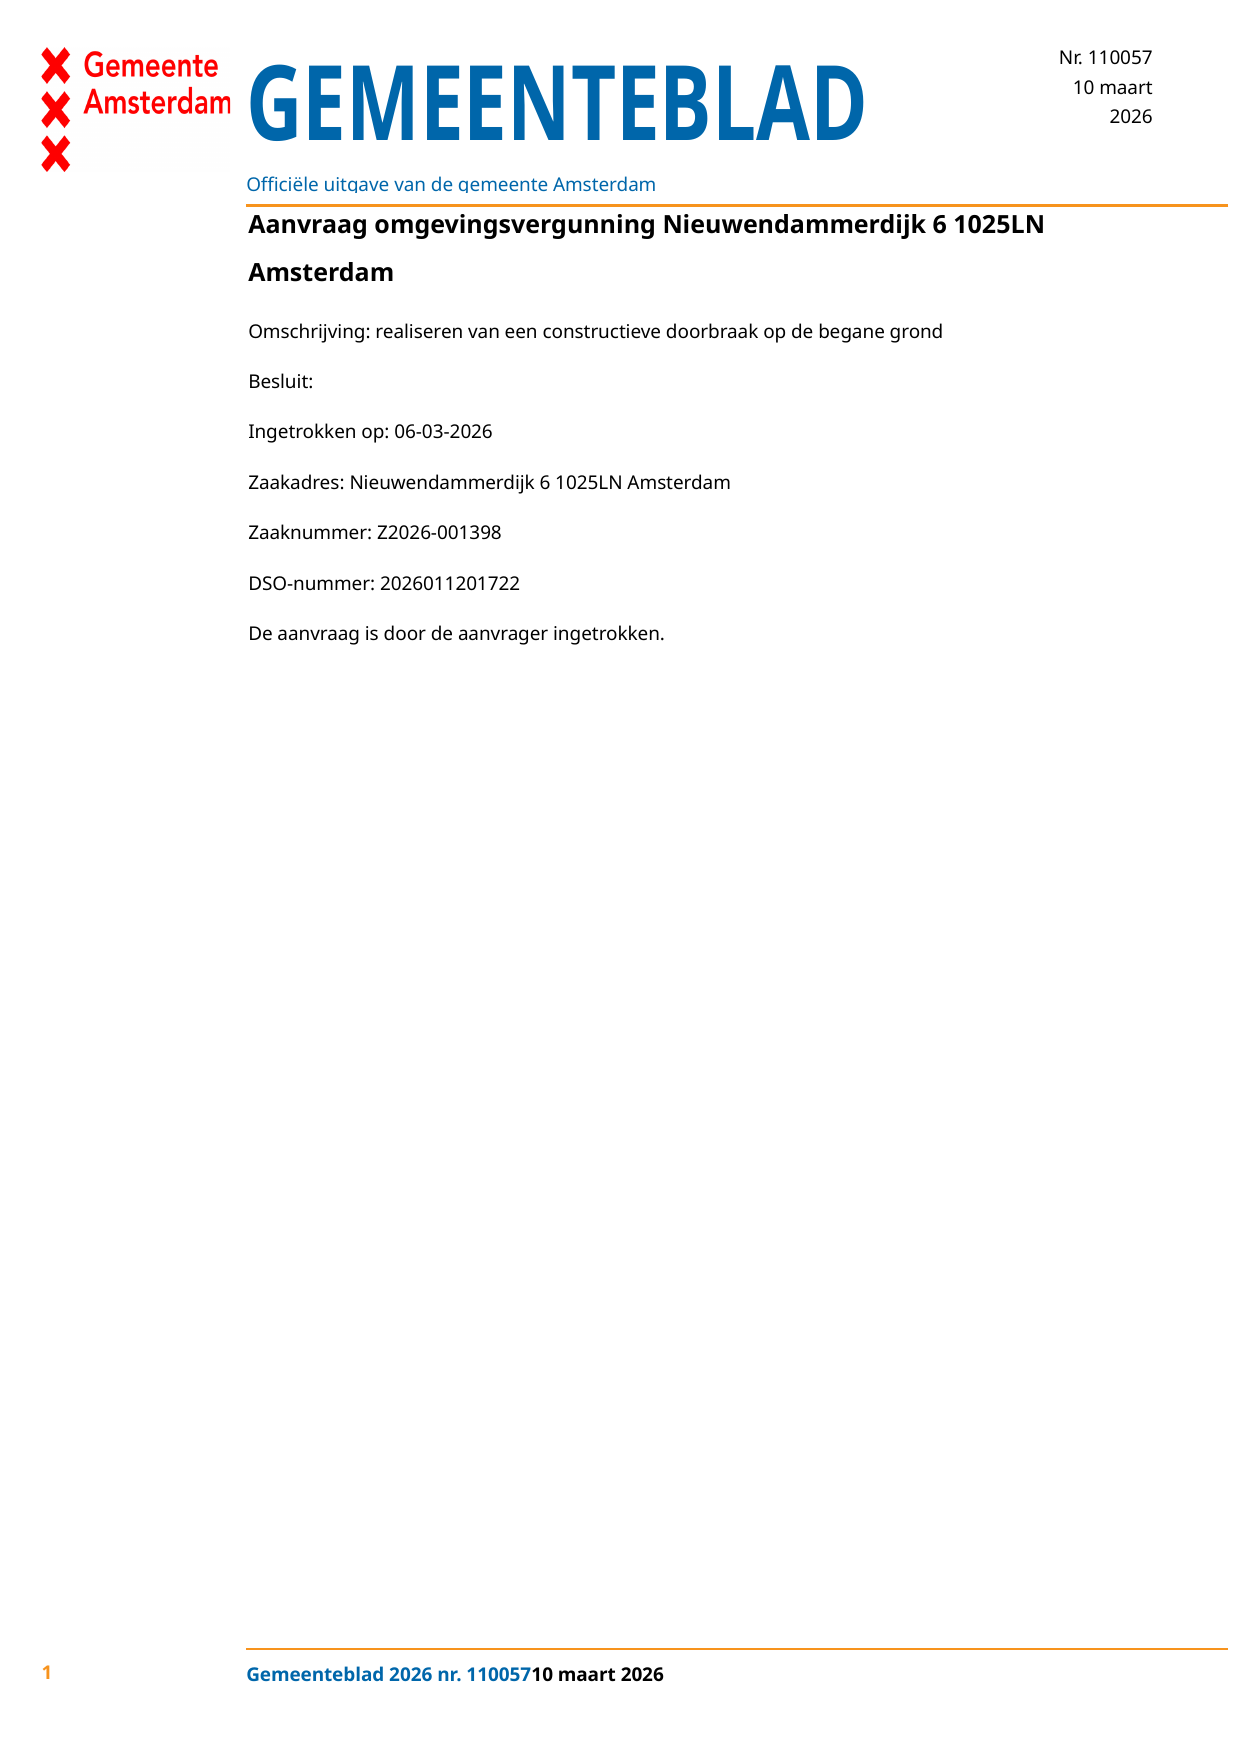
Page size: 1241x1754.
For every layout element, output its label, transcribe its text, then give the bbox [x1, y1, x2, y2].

picture [41, 47, 231, 172]
text Aanvraag omgevingsvergunning Nieuwendammerdijk 6 1025LN Amsterdam [248, 207, 1152, 288]
text Besluit: [248, 368, 1152, 394]
text Ingetrokken op: 06-03-2026 [248, 419, 1152, 444]
text Zaaknummer: Z2026-001398 [248, 519, 1152, 545]
text Zaakadres: Nieuwendammerdijk 6 1025LN Amsterdam [248, 469, 1152, 495]
text Omschrijving: realiseren van een constructieve doorbraak op de begane grond [248, 318, 1152, 344]
text DSO-nummer: 2026011201722 [248, 570, 1152, 596]
text De aanvraag is door de aanvrager ingetrokken. [248, 620, 1152, 646]
